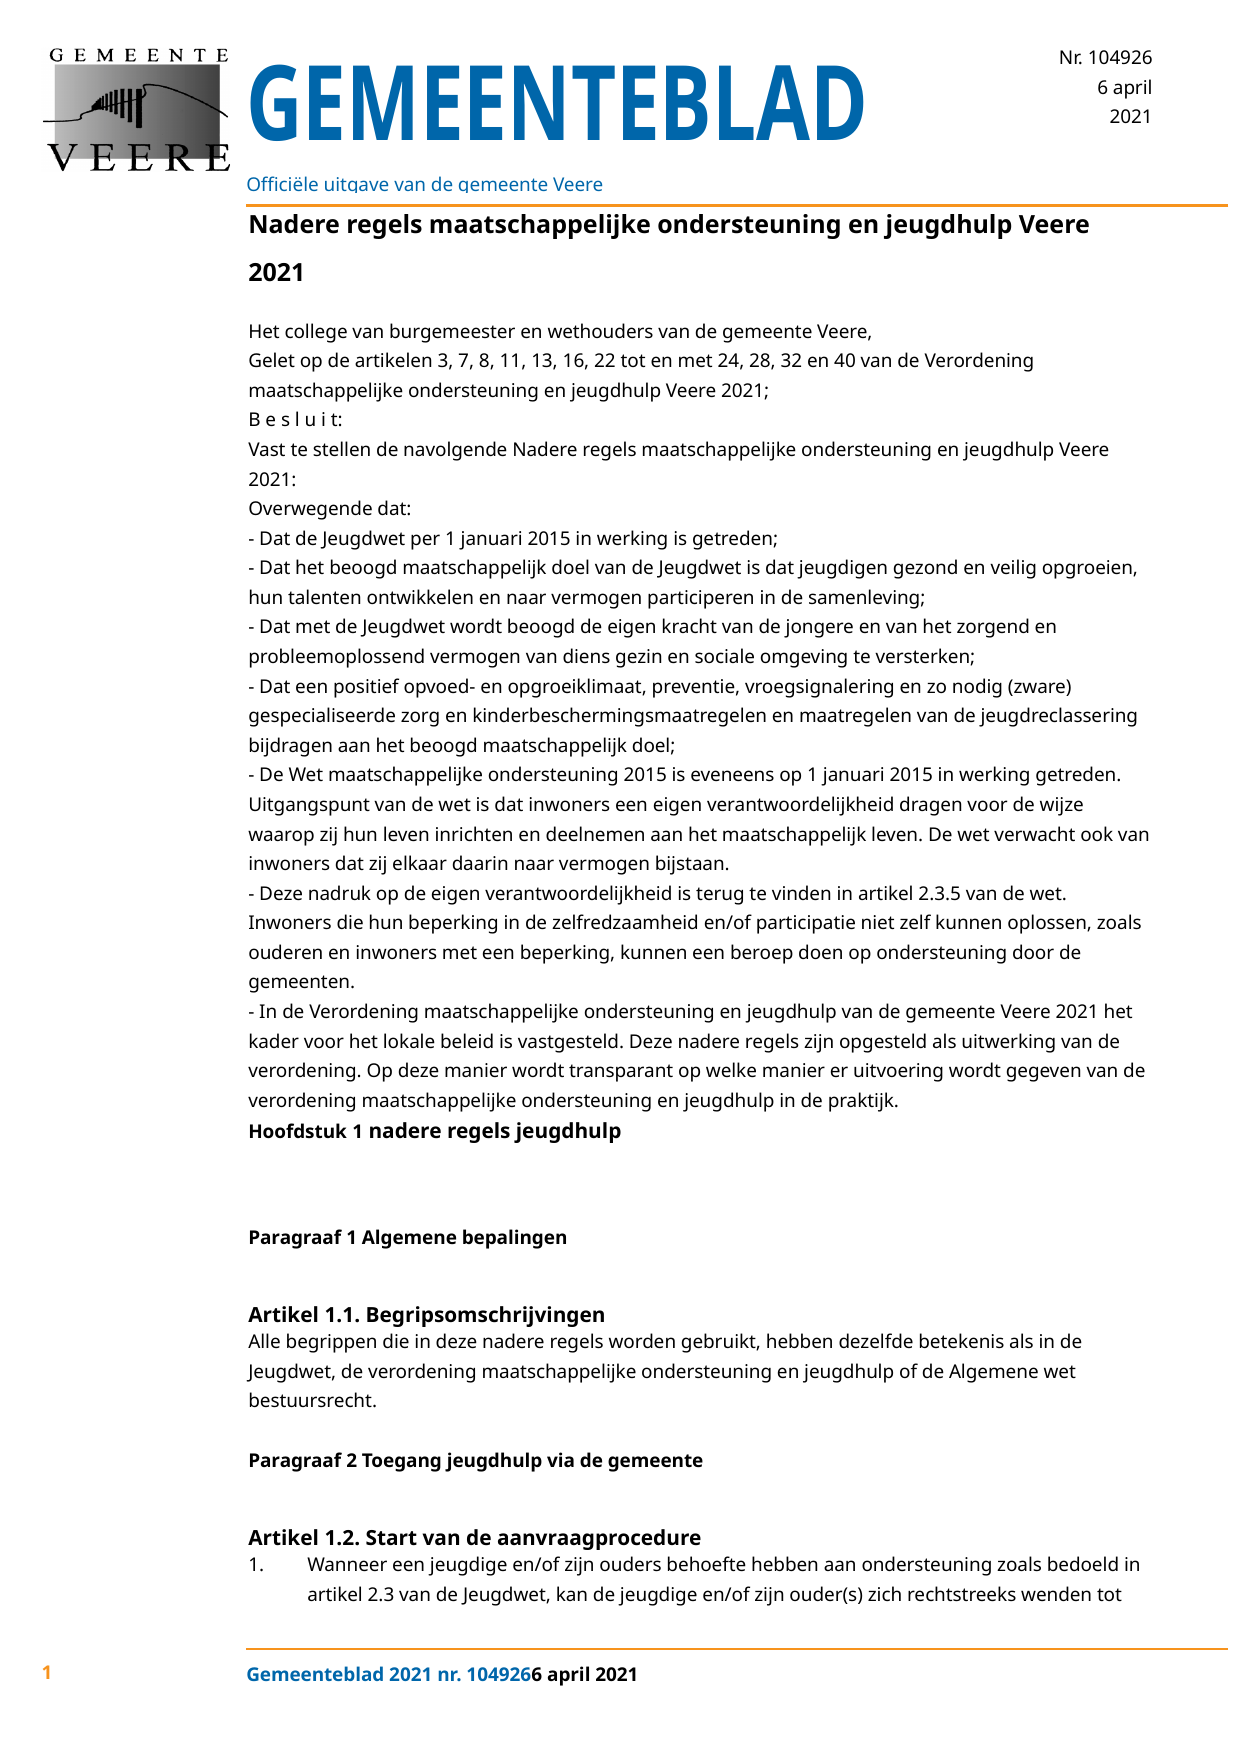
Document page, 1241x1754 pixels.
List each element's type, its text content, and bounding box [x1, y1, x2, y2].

text Gelet op de artikelen 3, 7, 8, 11, 13, 16, 22 tot en met 24, 28, 32 en 40 van de Verordening maatschappelijke ondersteuning en jeugdhulp Veere 2021; [248, 347, 1152, 403]
text Paragraaf 2 Toegang jeugdhulp via de gemeente [248, 1447, 1152, 1473]
text - Deze nadruk op de eigen verantwoordelijkheid is terug te vinden in artikel 2.3.5 van de wet. Inwoners die hun beperking in de zelfredzaamheid en/of participatie niet zelf kunnen oplossen, zoals ouderen en inwoners met een beperking, kunnen een beroep doen op ondersteuning door de gemeenten. [248, 880, 1152, 994]
text Overwegende dat: [248, 495, 1152, 521]
text Nadere regels maatschappelijke ondersteuning en jeugdhulp Veere 2021 [248, 207, 1152, 288]
text Artikel 1.2. Start van de aanvraagprocedure [248, 1523, 1152, 1551]
text - In de Verordening maatschappelijke ondersteuning en jeugdhulp van de gemeente Veere 2021 het kader voor het lokale beleid is vastgesteld. Deze nadere regels zijn opgesteld als uitwerking van de verordening. Op deze manier wordt transparant op welke manier er uitvoering wordt gegeven van de verordening maatschappelijke ondersteuning en jeugdhulp in de praktijk. [248, 998, 1152, 1113]
text - Dat met de Jeugdwet wordt beoogd de eigen kracht van de jongere en van het zorgend en probleemoplossend vermogen van diens gezin en sociale omgeving te versterken; [248, 614, 1152, 669]
text Paragraaf 1 Algemene bepalingen [248, 1224, 1152, 1250]
text Alle begrippen die in deze nadere regels worden gebruikt, hebben dezelfde betekenis als in de Jeugdwet, de verordening maatschappelijke ondersteuning en jeugdhulp of de Algemene wet bestuursrecht. [248, 1328, 1152, 1413]
list Wanneer een jeugdige en/of zijn ouders behoefte hebben aan ondersteuning zoals bedoeld in artikel 2.3 van de Jeugdwet, kan de jeugdige en/of zijn ouder(s) zich rechtstreeks wenden tot [248, 1551, 1152, 1607]
text Het college van burgemeester en wethouders van de gemeente Veere, [248, 318, 1152, 344]
text - De Wet maatschappelijke ondersteuning 2015 is eveneens op 1 januari 2015 in werking getreden. Uitgangspunt van de wet is dat inwoners een eigen verantwoordelijkheid dragen voor de wijze waarop zij hun leven inrichten en deelnemen aan het maatschappelijk leven. De wet verwacht ook van inwoners dat zij elkaar daarin naar vermogen bijstaan. [248, 762, 1152, 876]
picture [41, 47, 231, 172]
text B e s l u i t: [248, 407, 1152, 432]
text Artikel 1.1. Begripsomschrijvingen [248, 1300, 1152, 1328]
text Vast te stellen de navolgende Nadere regels maatschappelijke ondersteuning en jeugdhulp Veere 2021: [248, 436, 1152, 492]
text Hoofdstuk 1 nadere regels jeugdhulp [248, 1117, 1152, 1145]
text - Dat het beoogd maatschappelijk doel van de Jeugdwet is dat jeugdigen gezond en veilig opgroeien, hun talenten ontwikkelen en naar vermogen participeren in de samenleving; [248, 554, 1152, 610]
text - Dat de Jeugdwet per 1 januari 2015 in werking is getreden; [248, 525, 1152, 551]
text - Dat een positief opvoed- en opgroeiklimaat, preventie, vroegsignalering en zo nodig (zware) gespecialiseerde zorg en kinderbeschermingsmaatregelen en maatregelen van de jeugdreclassering bijdragen aan het beoogd maatschappelijk doel; [248, 673, 1152, 758]
